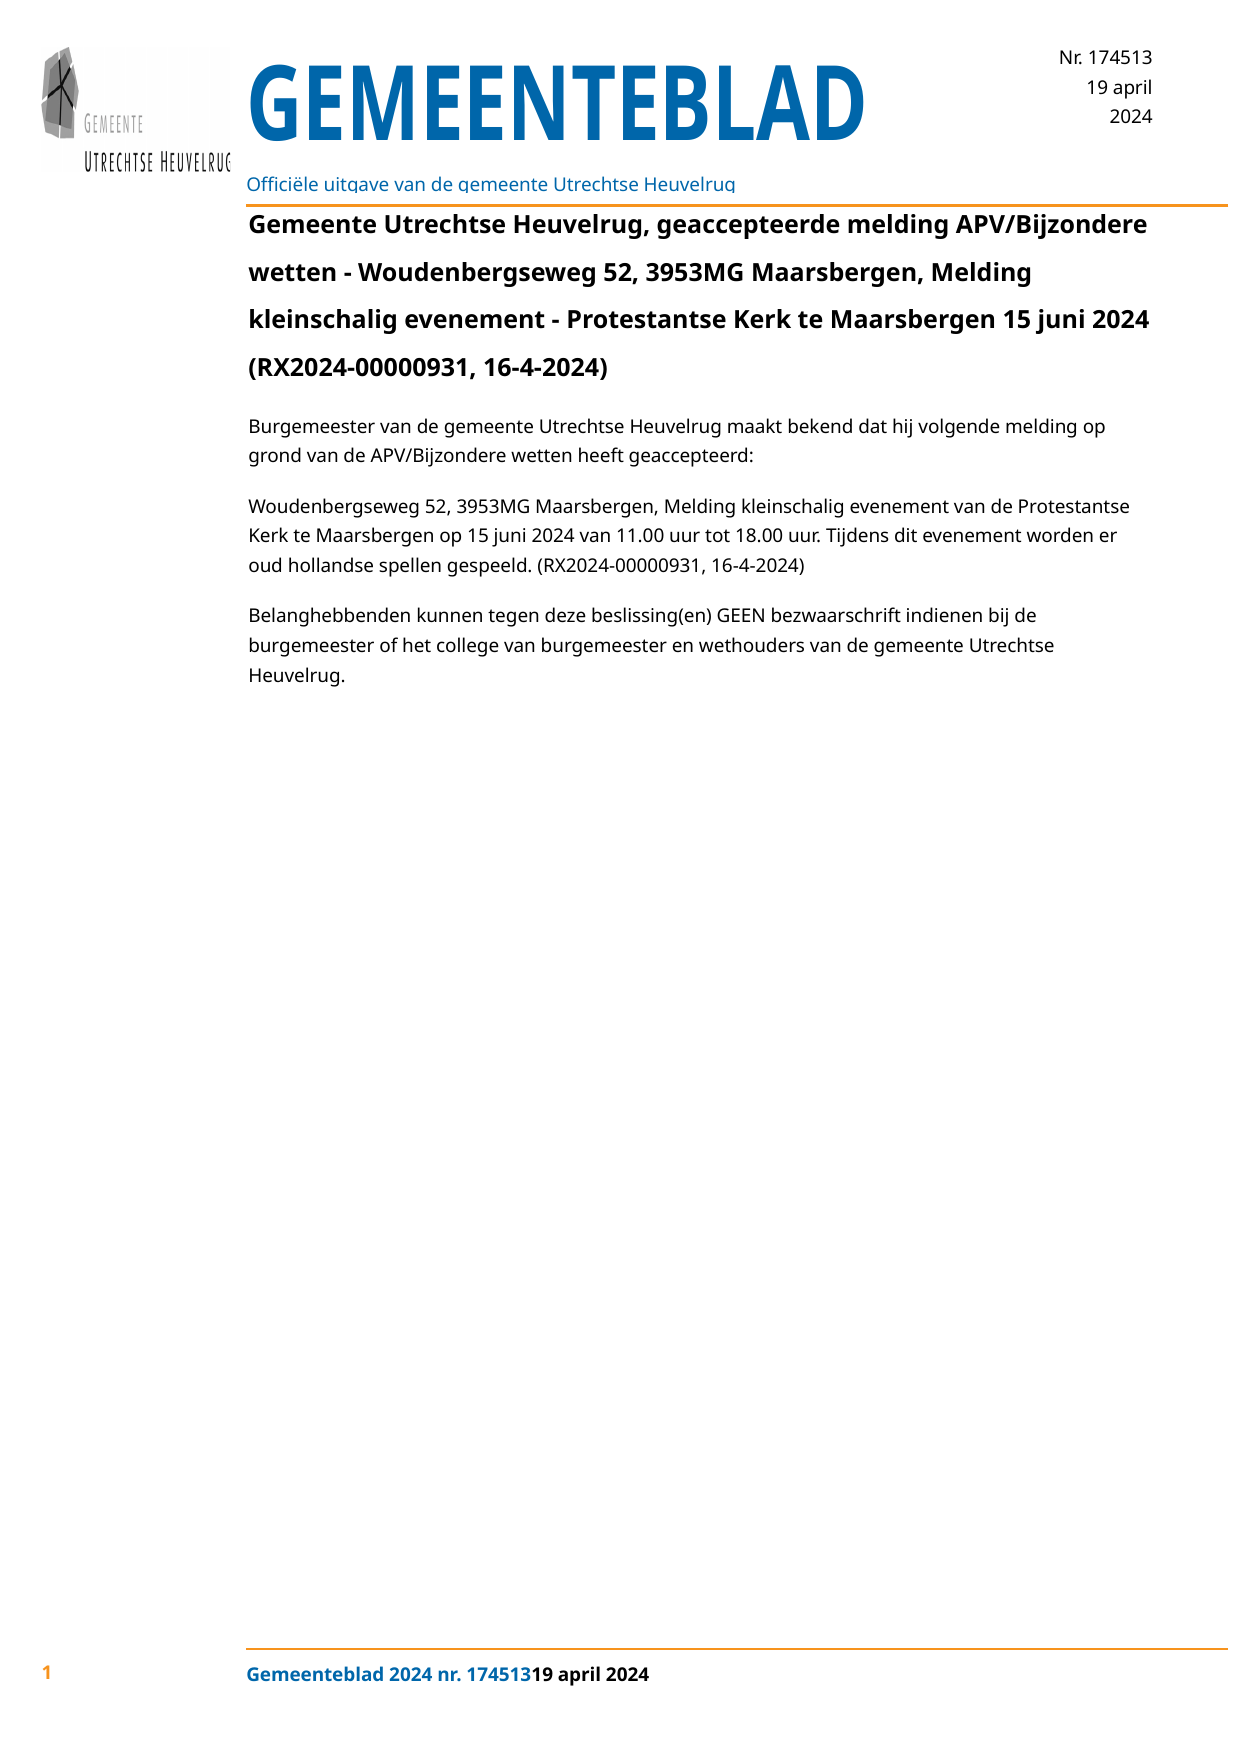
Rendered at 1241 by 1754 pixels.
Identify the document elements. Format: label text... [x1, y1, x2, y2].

text Belanghebbenden kunnen tegen deze beslissing(en) GEEN bezwaarschrift indienen bij de burgemeester of het college van burgemeester en wethouders van de gemeente Utrechtse Heuvelrug. [248, 603, 1152, 688]
picture [41, 47, 231, 172]
text Woudenbergseweg 52, 3953MG Maarsbergen, Melding kleinschalig evenement van de Protestantse Kerk te Maarsbergen op 15 juni 2024 van 11.00 uur tot 18.00 uur. Tijdens dit evenement worden er oud hollandse spellen gespeeld. (RX2024-00000931, 16-4-2024) [248, 493, 1152, 578]
text Burgemeester van de gemeente Utrechtse Heuvelrug maakt bekend dat hij volgende melding op grond van de APV/Bijzondere wetten heeft geaccepteerd: [248, 413, 1152, 468]
text Gemeente Utrechtse Heuvelrug, geaccepteerde melding APV/Bijzondere wetten - Woudenbergseweg 52, 3953MG Maarsbergen, Melding kleinschalig evenement - Protestantse Kerk te Maarsbergen 15 juni 2024 (RX2024-00000931, 16-4-2024) [248, 207, 1152, 384]
